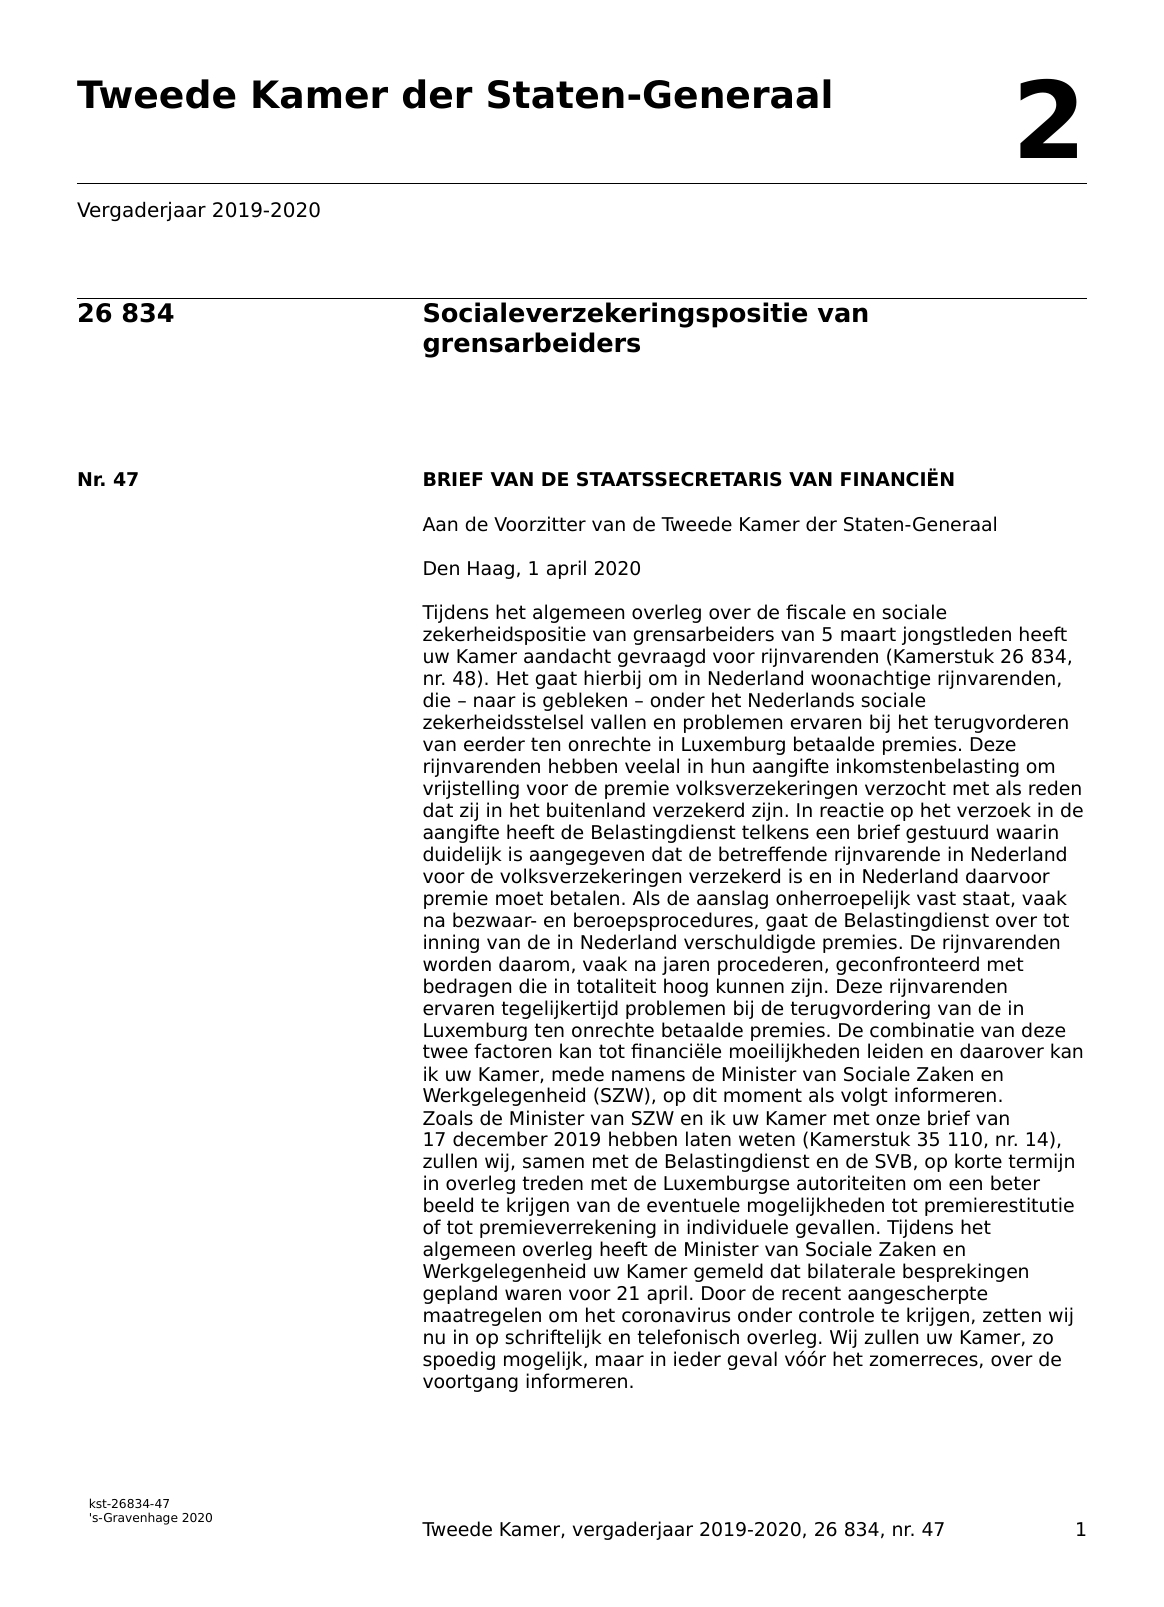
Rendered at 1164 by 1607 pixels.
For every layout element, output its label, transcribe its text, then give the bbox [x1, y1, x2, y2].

table_cell Vergaderjaar 2019-2020 [77, 184, 1087, 298]
text Tijdens het algemeen overleg over de fiscale en sociale zekerheidspositie van grensarbeiders van 5 maart jongstleden heeft uw Kamer aandacht gevraagd voor rijnvarenden (Kamerstuk 26 834, nr. 48). Het gaat hierbij om in Nederland woonachtige rijnvarenden, die – naar is gebleken – onder het Nederlands sociale zekerheidsstelsel vallen en problemen ervaren bij het terugvorderen van eerder ten onrechte in Luxemburg betaalde premies. Deze rijnvarenden hebben veelal in hun aangifte inkomstenbelasting om vrijstelling voor de premie volksverzekeringen verzocht met als reden dat zij in het buitenland verzekerd zijn. In reactie op het verzoek in de aangifte heeft de Belastingdienst telkens een brief gestuurd waarin duidelijk is aangegeven dat de betreffende rijnvarende in Nederland voor de volksverzekeringen verzekerd is en in Nederland daarvoor premie moet betalen. Als de aanslag onherroepelijk vast staat, vaak na bezwaar- en beroepsprocedures, gaat de Belastingdienst over tot inning van de in Nederland verschuldigde premies. De rijnvarenden worden daarom, vaak na jaren procederen, geconfronteerd met bedragen die in totaliteit hoog kunnen zijn. Deze rijnvarenden ervaren tegelijkertijd problemen bij de terugvordering van de in Luxemburg ten onrechte betaalde premies. De combinatie van deze twee factoren kan tot financiële moeilijkheden leiden en daarover kan ik uw Kamer, mede namens de Minister van Sociale Zaken en Werkgelegenheid (SZW), op dit moment als volgt informeren. [422, 602, 1087, 1107]
text Aan de Voorzitter van de Tweede Kamer der Staten-Generaal [422, 513, 1087, 536]
text kst-26834-47 [88, 1497, 323, 1511]
text 's-Gravenhage 2020 [88, 1511, 323, 1525]
table_header 2 [886, 59, 1087, 183]
text Den Haag, 1 april 2020 [422, 558, 1087, 580]
subtitle 26 834 Socialeverzekeringspositie van grensarbeiders [77, 299, 1087, 358]
subtitle Nr. 47 BRIEF VAN DE STAATSSECRETARIS VAN FINANCIËN [77, 469, 1087, 491]
table_header Tweede Kamer der Staten-Generaal [77, 59, 886, 183]
text Zoals de Minister van SZW en ik uw Kamer met onze brief van 17 december 2019 hebben laten weten (Kamerstuk 35 110, nr. 14), zullen wij, samen met de Belastingdienst en de SVB, op korte termijn in overleg treden met de Luxemburgse autoriteiten om een beter beeld te krijgen van de eventuele mogelijkheden tot premierestitutie of tot premieverrekening in individuele gevallen. Tijdens het algemeen overleg heeft de Minister van Sociale Zaken en Werkgelegenheid uw Kamer gemeld dat bilaterale besprekingen gepland waren voor 21 april. Door de recent aangescherpte maatregelen om het coronavirus onder controle te krijgen, zetten wij nu in op schriftelijk en telefonisch overleg. Wij zullen uw Kamer, zo spoedig mogelijk, maar in ieder geval vóór het zomerreces, over de voortgang informeren. [422, 1107, 1087, 1393]
